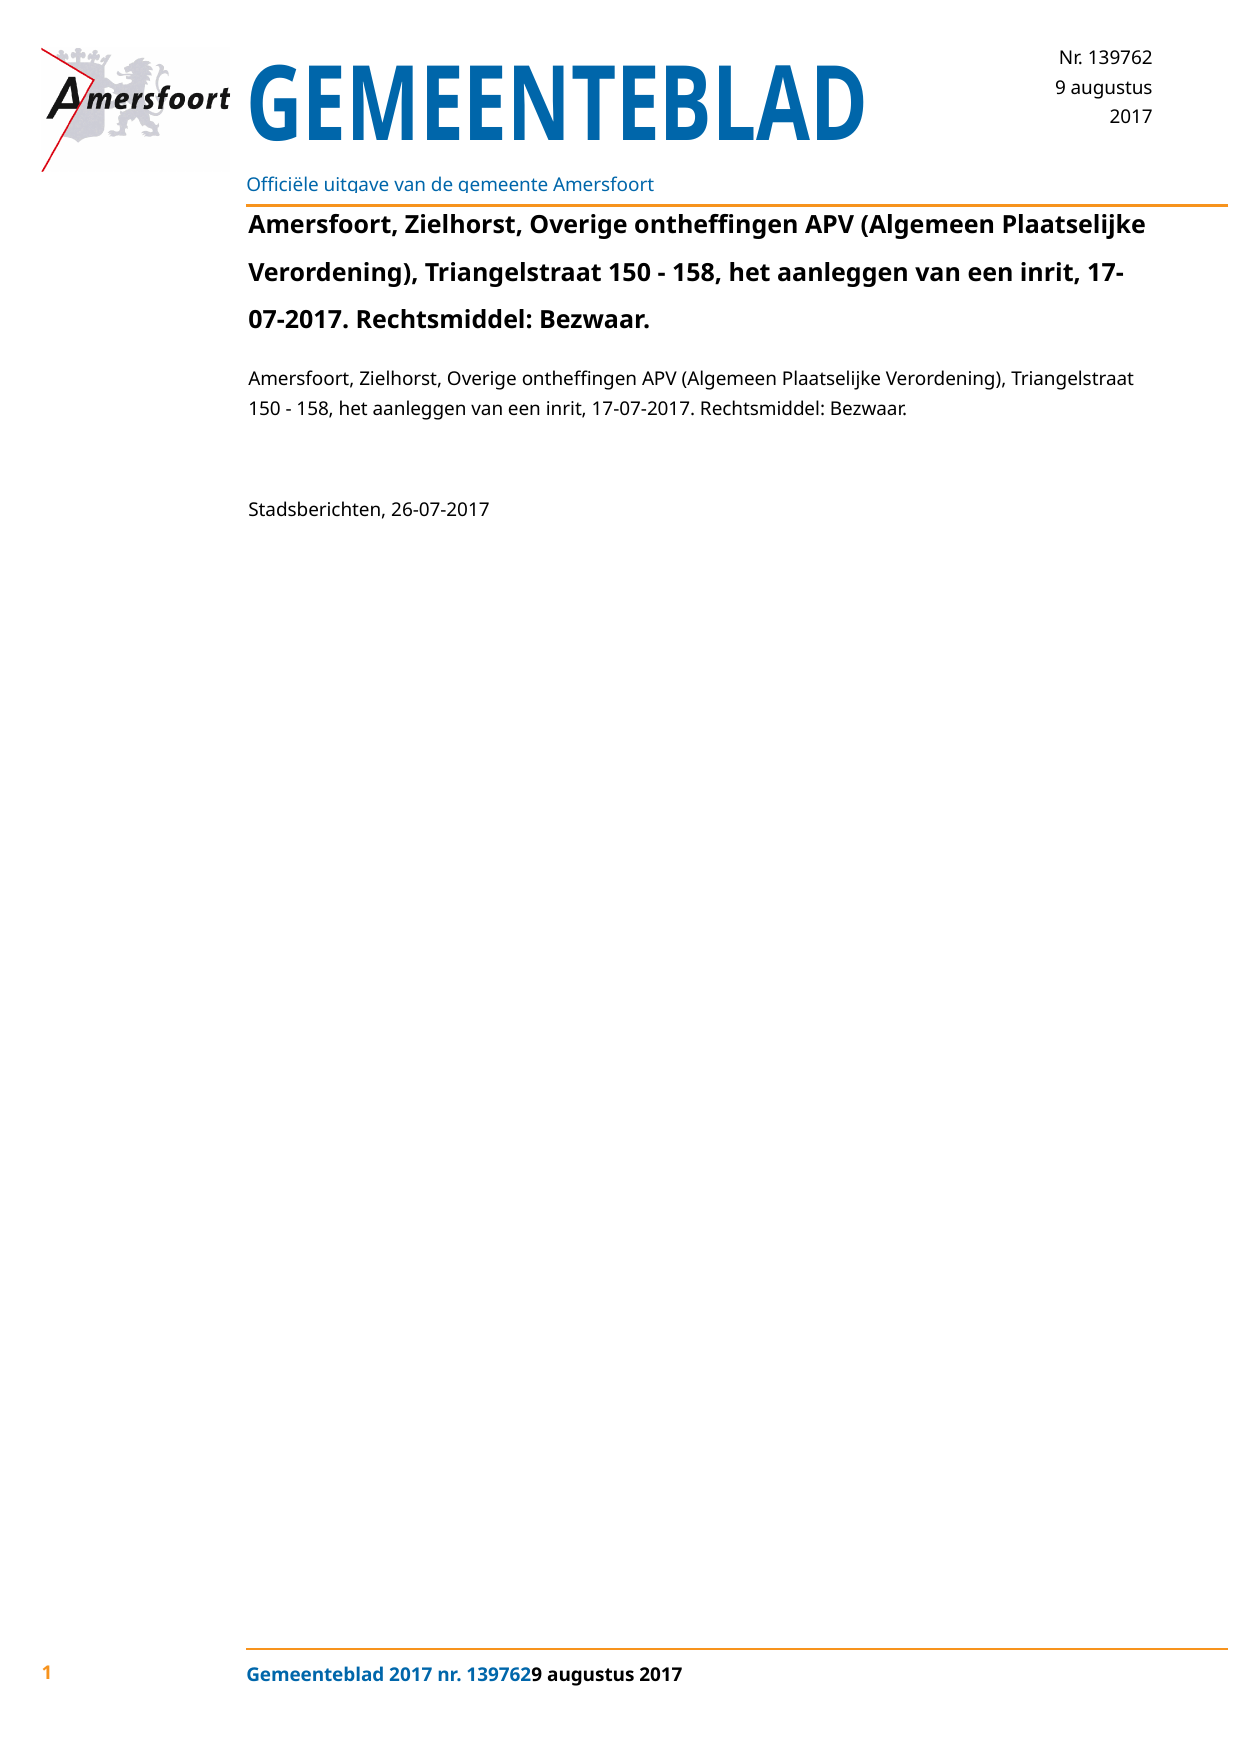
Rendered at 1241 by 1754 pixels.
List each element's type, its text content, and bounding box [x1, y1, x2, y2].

text Stadsberichten, 26-07-2017 [248, 496, 1152, 522]
picture [41, 47, 231, 172]
text Amersfoort, Zielhorst, Overige ontheffingen APV (Algemeen Plaatselijke Verordening), Triangelstraat 150 - 158, het aanleggen van een inrit, 17-07-2017. Rechtsmiddel: Bezwaar. [248, 366, 1152, 421]
text Amersfoort, Zielhorst, Overige ontheffingen APV (Algemeen Plaatselijke Verordening), Triangelstraat 150 - 158, het aanleggen van een inrit, 17-07-2017. Rechtsmiddel: Bezwaar. [248, 207, 1152, 336]
